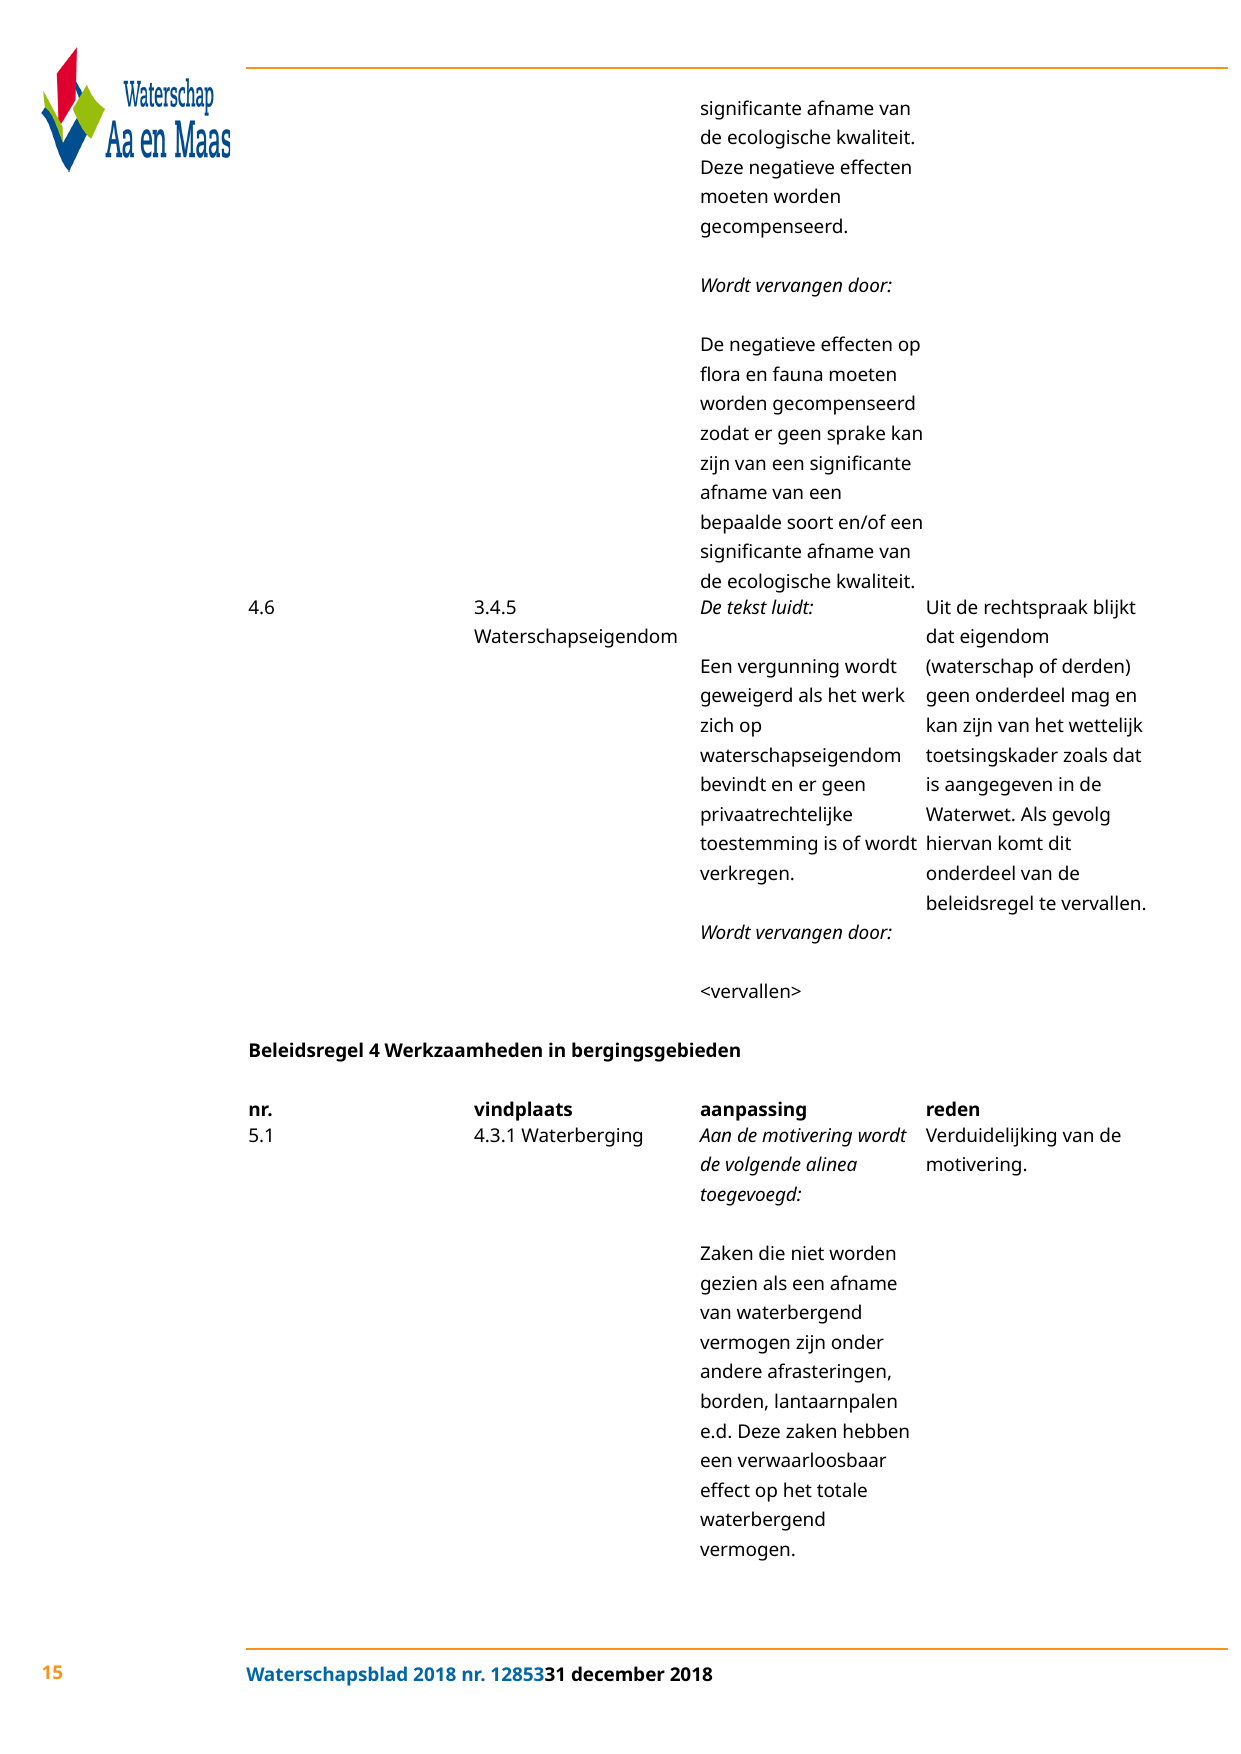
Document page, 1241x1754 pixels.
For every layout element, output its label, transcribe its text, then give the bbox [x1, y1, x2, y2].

table_cell 3.4.5 Waterschapseigendom [474, 594, 700, 1004]
table_cell 5.1 [248, 1122, 474, 1562]
table_cell 4.3.1 Waterberging [474, 1122, 700, 1562]
table_header aanpassing [700, 1096, 926, 1122]
table_cell [926, 95, 1152, 594]
table_cell De tekst luidt: Een vergunning wordt geweigerd als het werk zich op waterschapseigendom bevindt en er geen privaatrechtelijke toestemming is of wordt verkregen. Wordt vervangen door: <vervallen> [700, 594, 926, 1004]
table_header vindplaats [474, 1096, 700, 1122]
table_cell Verduidelijking van de motivering. [926, 1122, 1152, 1562]
table_cell significante afname van de ecologische kwaliteit. Deze negatieve effecten moeten worden gecompenseerd. Wordt vervangen door: De negatieve effecten op flora en fauna moeten worden gecompenseerd zodat er geen sprake kan zijn van een significante afname van een bepaalde soort en/of een significante afname van de ecologische kwaliteit. [700, 95, 926, 594]
table_header reden [926, 1096, 1152, 1122]
picture [41, 47, 231, 172]
table_header nr. [248, 1096, 474, 1122]
table_cell 4.6 [248, 594, 474, 1004]
text Beleidsregel 4 Werkzaamheden in bergingsgebieden [248, 1037, 1152, 1063]
table_cell [248, 95, 474, 594]
table_cell Uit de rechtspraak blijkt dat eigendom (waterschap of derden) geen onderdeel mag en kan zijn van het wettelijk toetsingskader zoals dat is aangegeven in de Waterwet. Als gevolg hiervan komt dit onderdeel van de beleidsregel te vervallen. [926, 594, 1152, 1004]
table_cell Aan de motivering wordt de volgende alinea toegevoegd: Zaken die niet worden gezien als een afname van waterbergend vermogen zijn onder andere afrasteringen, borden, lantaarnpalen e.d. Deze zaken hebben een verwaarloosbaar effect op het totale waterbergend vermogen. [700, 1122, 926, 1562]
table_cell [474, 95, 700, 594]
